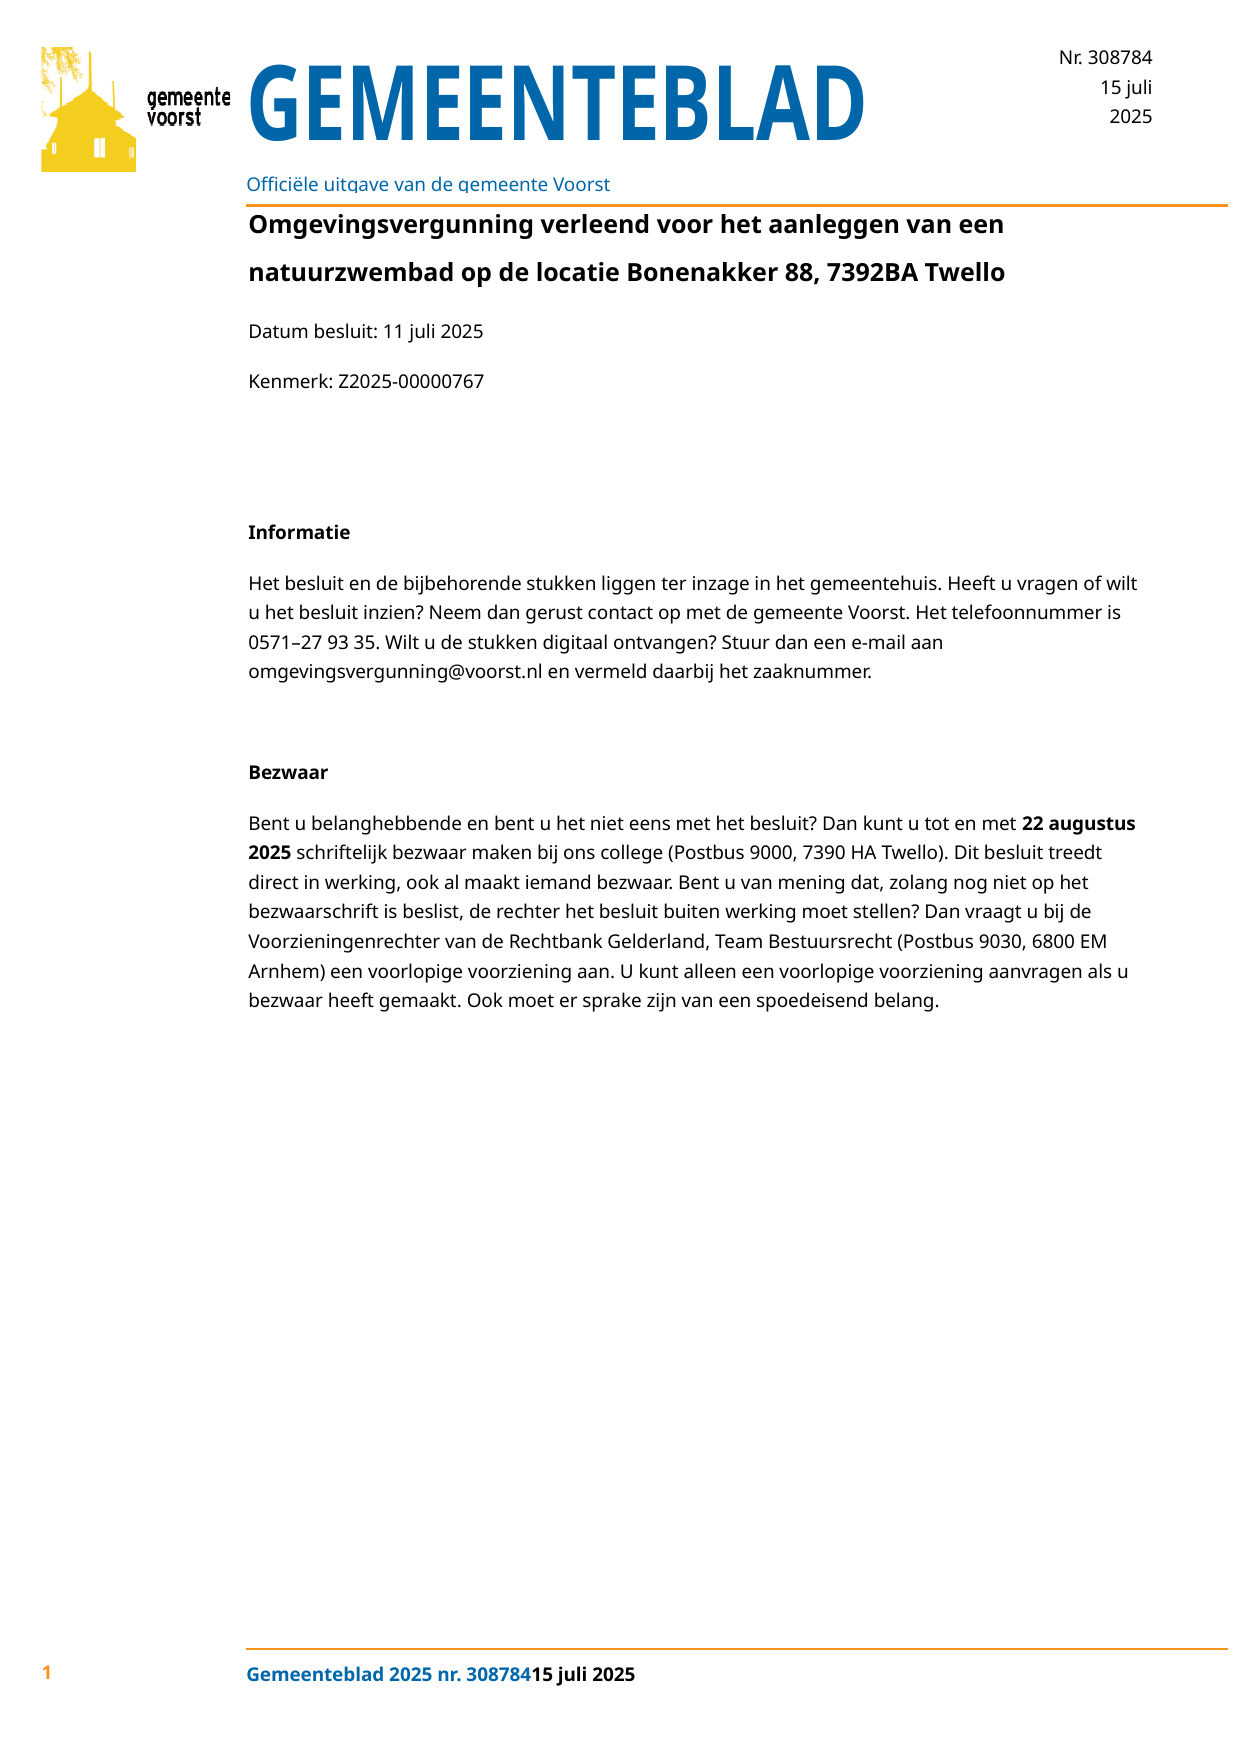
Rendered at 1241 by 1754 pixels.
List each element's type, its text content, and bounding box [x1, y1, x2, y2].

text Bent u belanghebbende en bent u het niet eens met het besluit? Dan kunt u tot en met 22 augustus 2025 schriftelijk bezwaar maken bij ons college (Postbus 9000, 7390 HA Twello). Dit besluit treedt direct in werking, ook al maakt iemand bezwaar. Bent u van mening dat, zolang nog niet op het bezwaarschrift is beslist, de rechter het besluit buiten werking moet stellen? Dan vraagt u bij de Voorzieningenrechter van de Rechtbank Gelderland, Team Bestuursrecht (Postbus 9030, 6800 EM Arnhem) een voorlopige voorziening aan. U kunt alleen een voorlopige voorziening aanvragen als u bezwaar heeft gemaakt. Ook moet er sprake zijn van een spoedeisend belang. [248, 810, 1152, 1013]
text Kenmerk: Z2025-00000767 [248, 368, 1152, 394]
picture [41, 47, 231, 172]
text Het besluit en de bijbehorende stukken liggen ter inzage in het gemeentehuis. Heeft u vragen of wilt u het besluit inzien? Neem dan gerust contact op met de gemeente Voorst. Het telefoonnummer is 0571–27 93 35. Wilt u de stukken digitaal ontvangen? Stuur dan een e-mail aan omgevingsvergunning@voorst.nl en vermeld daarbij het zaaknummer. [248, 570, 1152, 684]
text Bezwaar [248, 759, 1152, 785]
text Informatie [248, 519, 1152, 545]
text Datum besluit: 11 juli 2025 [248, 318, 1152, 344]
text Omgevingsvergunning verleend voor het aanleggen van een natuurzwembad op de locatie Bonenakker 88, 7392BA Twello [248, 207, 1152, 288]
